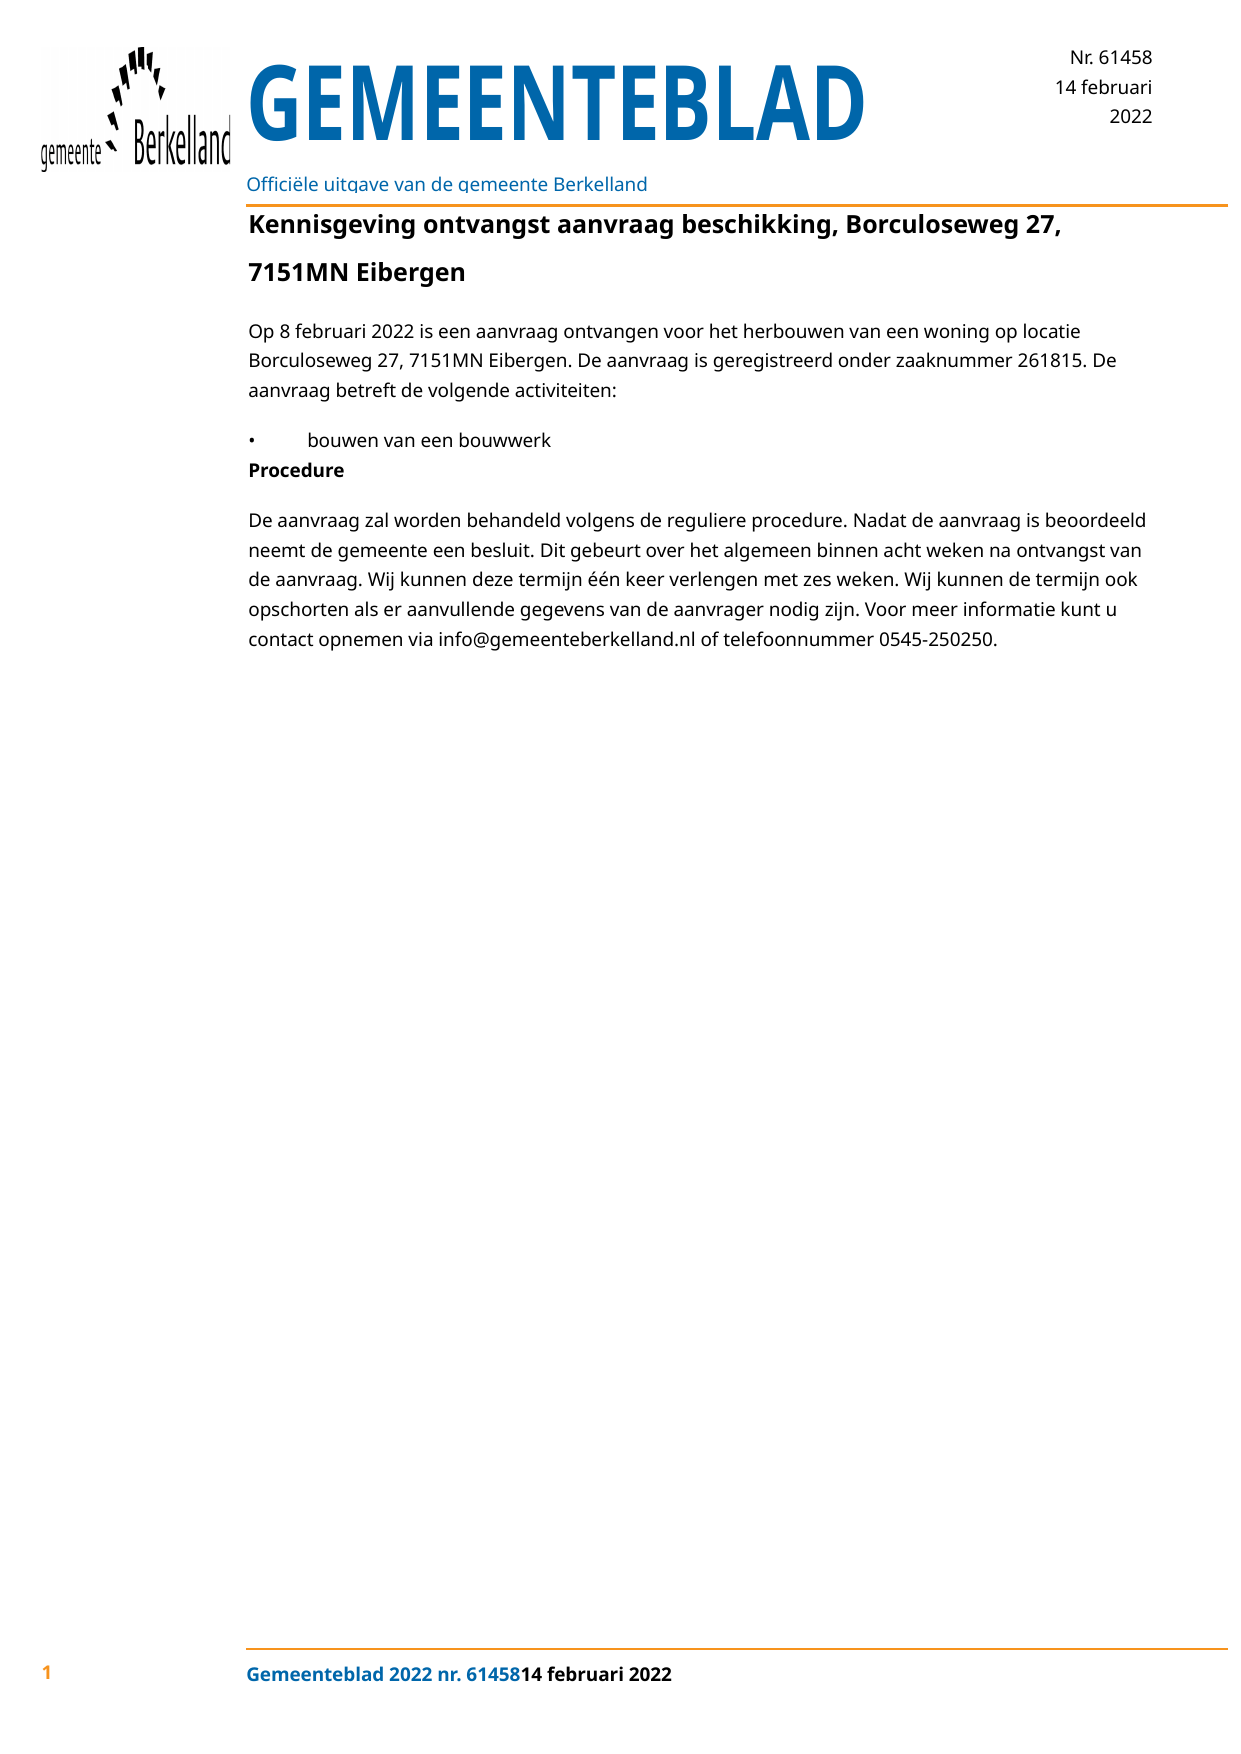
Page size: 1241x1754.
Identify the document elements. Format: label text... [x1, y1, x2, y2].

text Op 8 februari 2022 is een aanvraag ontvangen voor het herbouwen van een woning op locatie Borculoseweg 27, 7151MN Eibergen. De aanvraag is geregistreerd onder zaaknummer 261815. De aanvraag betreft de volgende activiteiten: [248, 318, 1152, 403]
text Procedure [248, 457, 1152, 483]
picture [41, 47, 231, 172]
list bouwen van een bouwwerk [248, 427, 1152, 453]
text De aanvraag zal worden behandeld volgens de reguliere procedure. Nadat de aanvraag is beoordeeld neemt de gemeente een besluit. Dit gebeurt over het algemeen binnen acht weken na ontvangst van de aanvraag. Wij kunnen deze termijn één keer verlengen met zes weken. Wij kunnen de termijn ook opschorten als er aanvullende gegevens van de aanvrager nodig zijn. Voor meer informatie kunt u contact opnemen via info@gemeenteberkelland.nl of telefoonnummer 0545-250250. [248, 507, 1152, 652]
text Kennisgeving ontvangst aanvraag beschikking, Borculoseweg 27, 7151MN Eibergen [248, 207, 1152, 288]
